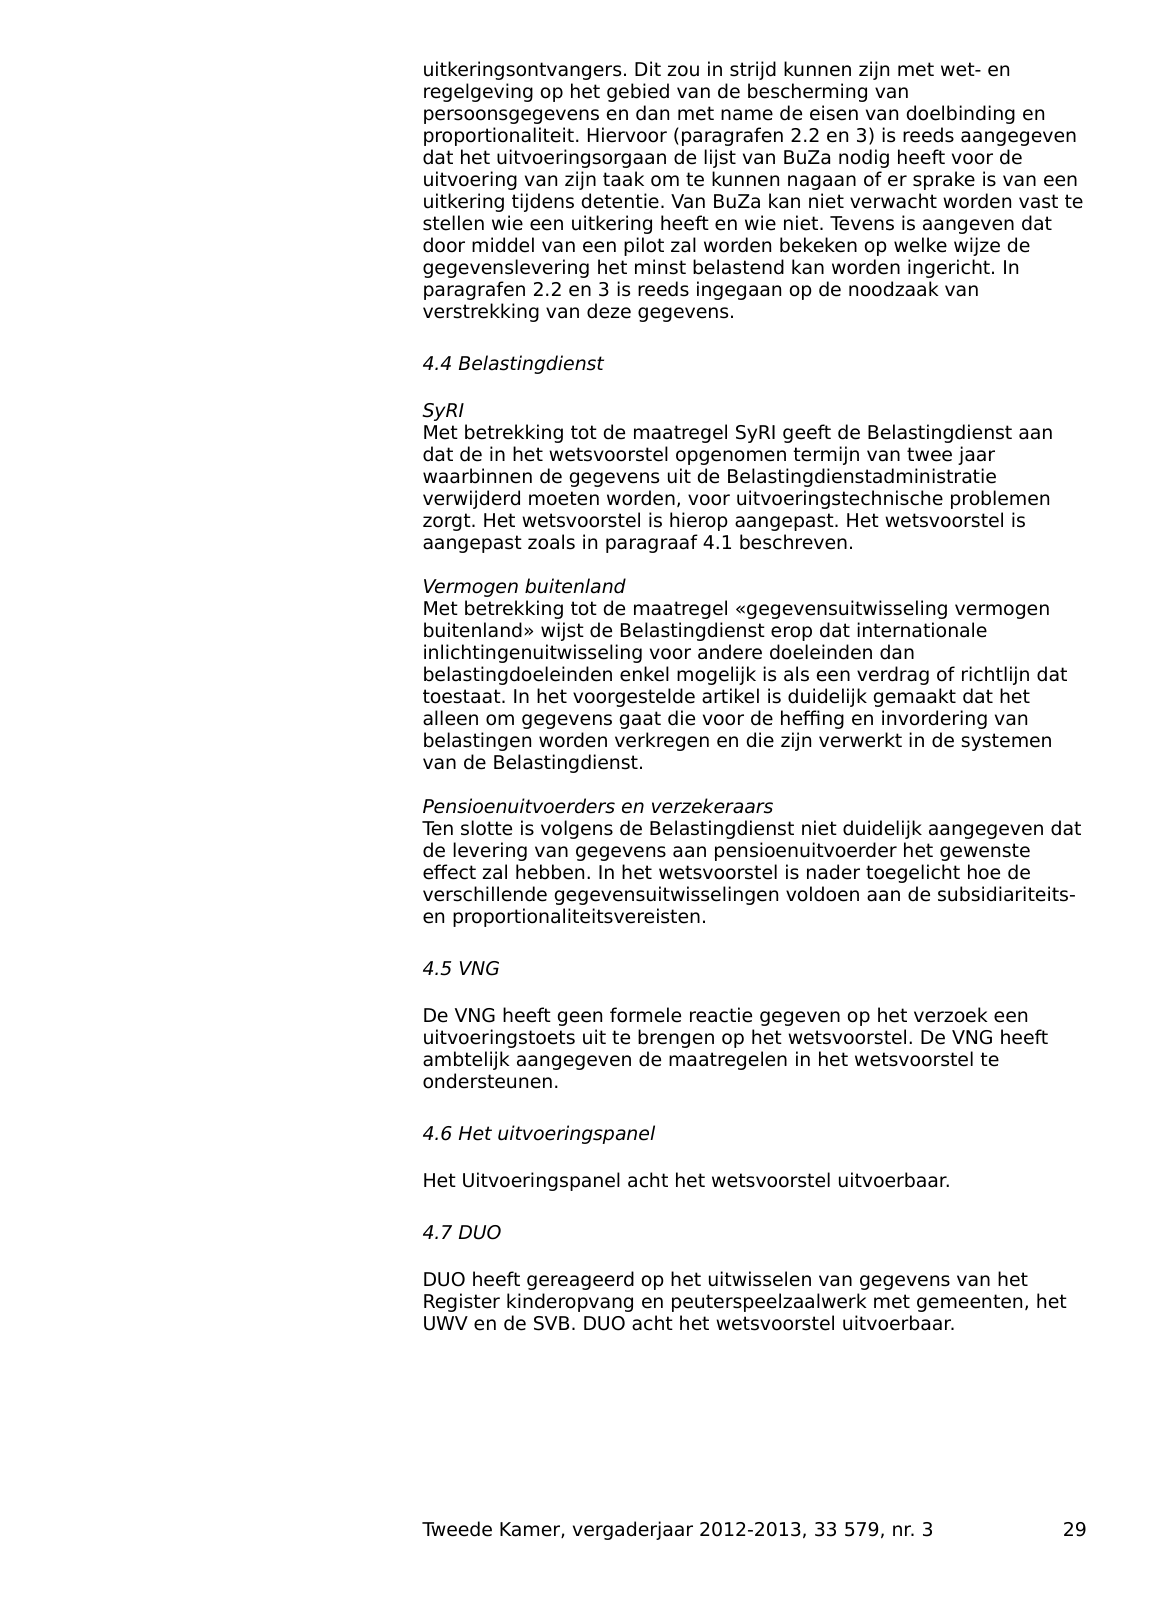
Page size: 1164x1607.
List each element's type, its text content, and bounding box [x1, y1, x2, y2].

subtitle 4.6 Het uitvoeringspanel [422, 1123, 1087, 1144]
text Het Uitvoeringspanel acht het wetsvoorstel uitvoerbaar. [422, 1169, 1087, 1192]
subtitle 4.4 Belastingdienst [422, 353, 1087, 375]
subtitle 4.5 VNG [422, 958, 1087, 980]
text De VNG heeft geen formele reactie gegeven op het verzoek een uitvoeringstoets uit te brengen op het wetsvoorstel. De VNG heeft ambtelijk aangegeven de maatregelen in het wetsvoorstel te ondersteunen. [422, 1005, 1087, 1093]
text uitkeringsontvangers. Dit zou in strijd kunnen zijn met wet- en regelgeving op het gebied van de bescherming van persoonsgegevens en dan met name de eisen van doelbinding en proportionaliteit. Hiervoor (paragrafen 2.2 en 3) is reeds aangegeven dat het uitvoeringsorgaan de lijst van BuZa nodig heeft voor de uitvoering van zijn taak om te kunnen nagaan of er sprake is van een uitkering tijdens detentie. Van BuZa kan niet verwacht worden vast te stellen wie een uitkering heeft en wie niet. Tevens is aangeven dat door middel van een pilot zal worden bekeken op welke wijze de gegevenslevering het minst belastend kan worden ingericht. In paragrafen 2.2 en 3 is reeds ingegaan op de noodzaak van verstrekking van deze gegevens. [422, 59, 1087, 323]
subtitle SyRI [422, 400, 1087, 422]
text Met betrekking tot de maatregel «gegevensuitwisseling vermogen buitenland» wijst de Belastingdienst erop dat internationale inlichtingenuitwisseling voor andere doeleinden dan belastingdoeleinden enkel mogelijk is als een verdrag of richtlijn dat toestaat. In het voorgestelde artikel is duidelijk gemaakt dat het alleen om gegevens gaat die voor de heffing en invordering van belastingen worden verkregen en die zijn verwerkt in de systemen van de Belastingdienst. [422, 598, 1087, 774]
subtitle Pensioenuitvoerders en verzekeraars [422, 796, 1087, 818]
text Met betrekking tot de maatregel SyRI geeft de Belastingdienst aan dat de in het wetsvoorstel opgenomen termijn van twee jaar waarbinnen de gegevens uit de Belastingdienstadministratie verwijderd moeten worden, voor uitvoeringstechnische problemen zorgt. Het wetsvoorstel is hierop aangepast. Het wetsvoorstel is aangepast zoals in paragraaf 4.1 beschreven. [422, 422, 1087, 554]
text DUO heeft gereageerd op het uitwisselen van gegevens van het Register kinderopvang en peuterspeelzaalwerk met gemeenten, het UWV en de SVB. DUO acht het wetsvoorstel uitvoerbaar. [422, 1268, 1087, 1334]
subtitle Vermogen buitenland [422, 576, 1087, 598]
text Ten slotte is volgens de Belastingdienst niet duidelijk aangegeven dat de levering van gegevens aan pensioenuitvoerder het gewenste effect zal hebben. In het wetsvoorstel is nader toegelicht hoe de verschillende gegevensuitwisselingen voldoen aan de subsidiariteits- en proportionaliteitsvereisten. [422, 818, 1087, 928]
subtitle 4.7 DUO [422, 1222, 1087, 1243]
